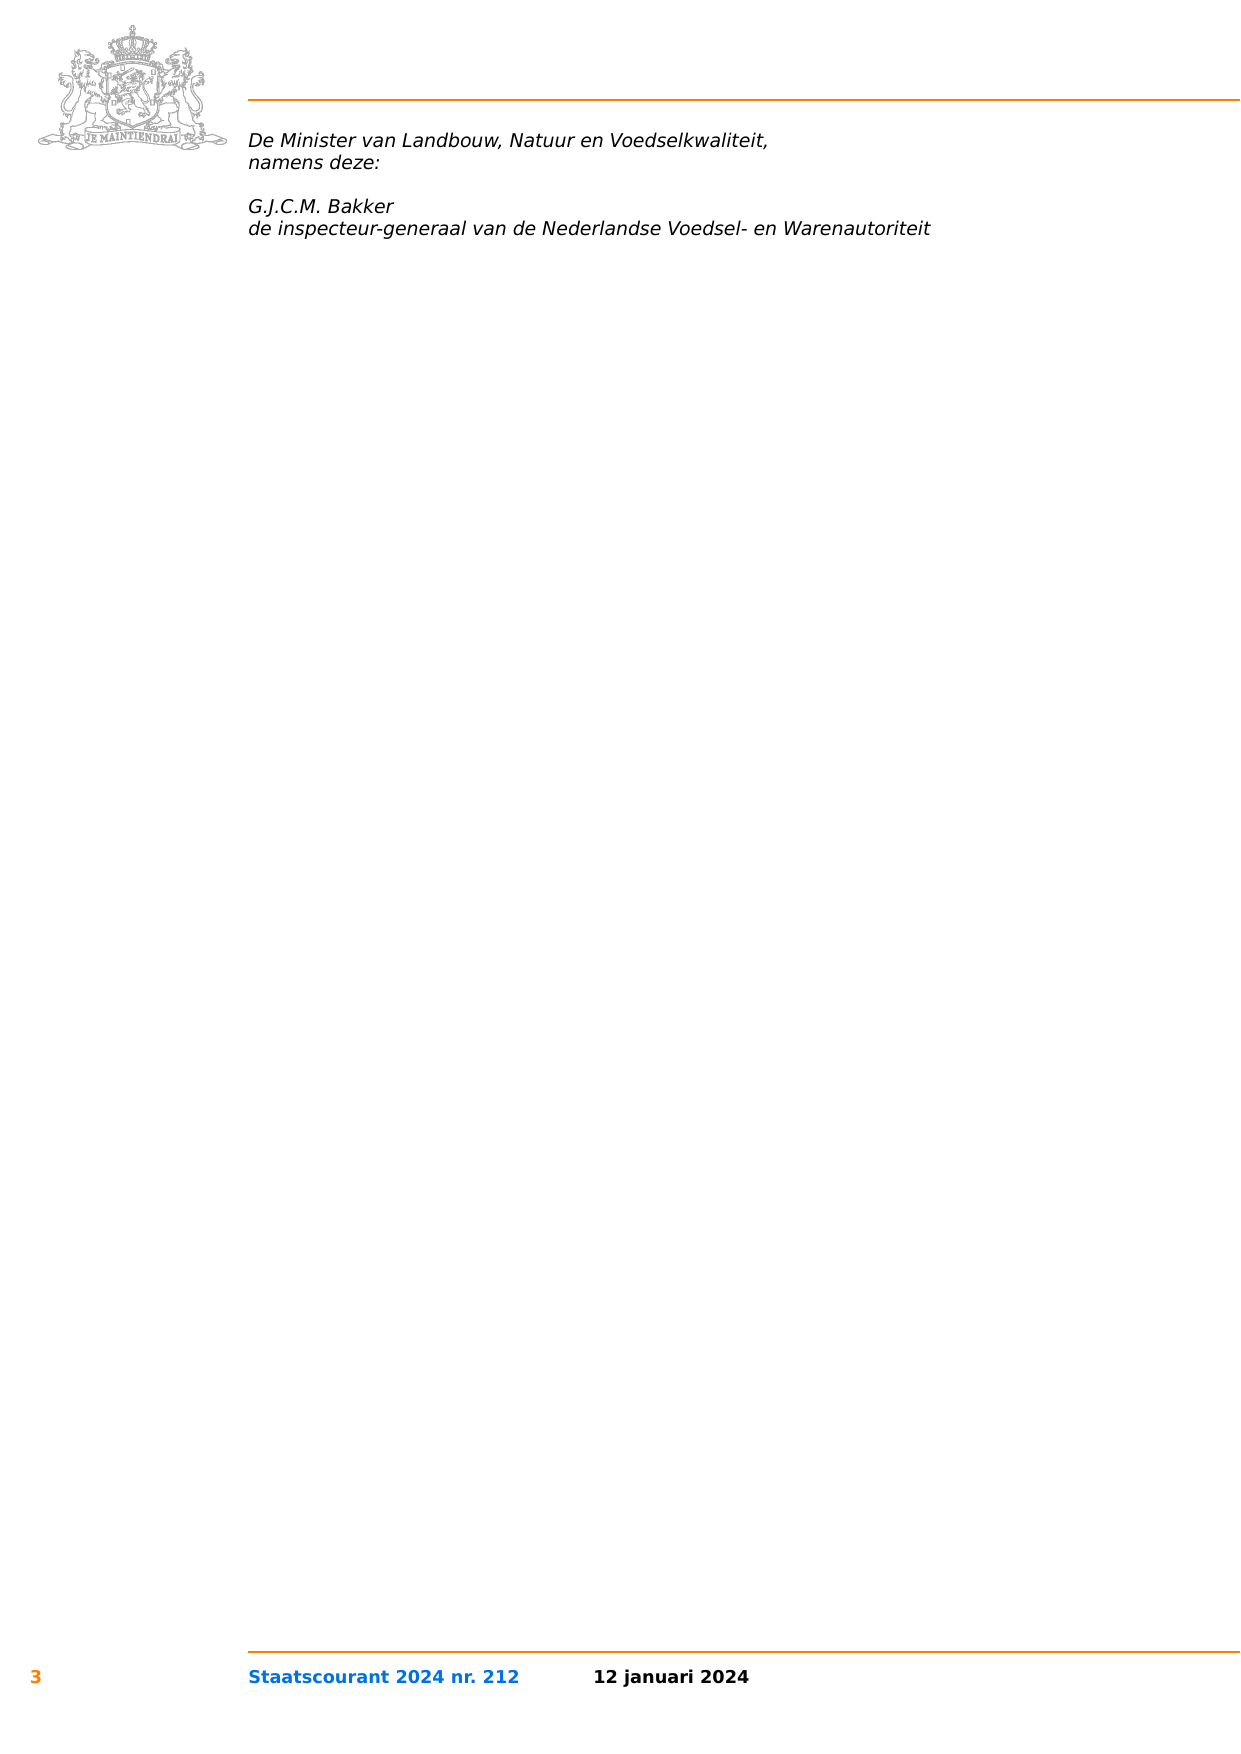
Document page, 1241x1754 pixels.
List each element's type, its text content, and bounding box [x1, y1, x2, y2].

text De Minister van Landbouw, Natuur en Voedselkwaliteit, namens deze: G.J.C.M. Bakker de inspecteur-generaal van de Nederlandse Voedsel- en Warenautoriteit [248, 130, 1163, 240]
picture [38, 25, 227, 150]
